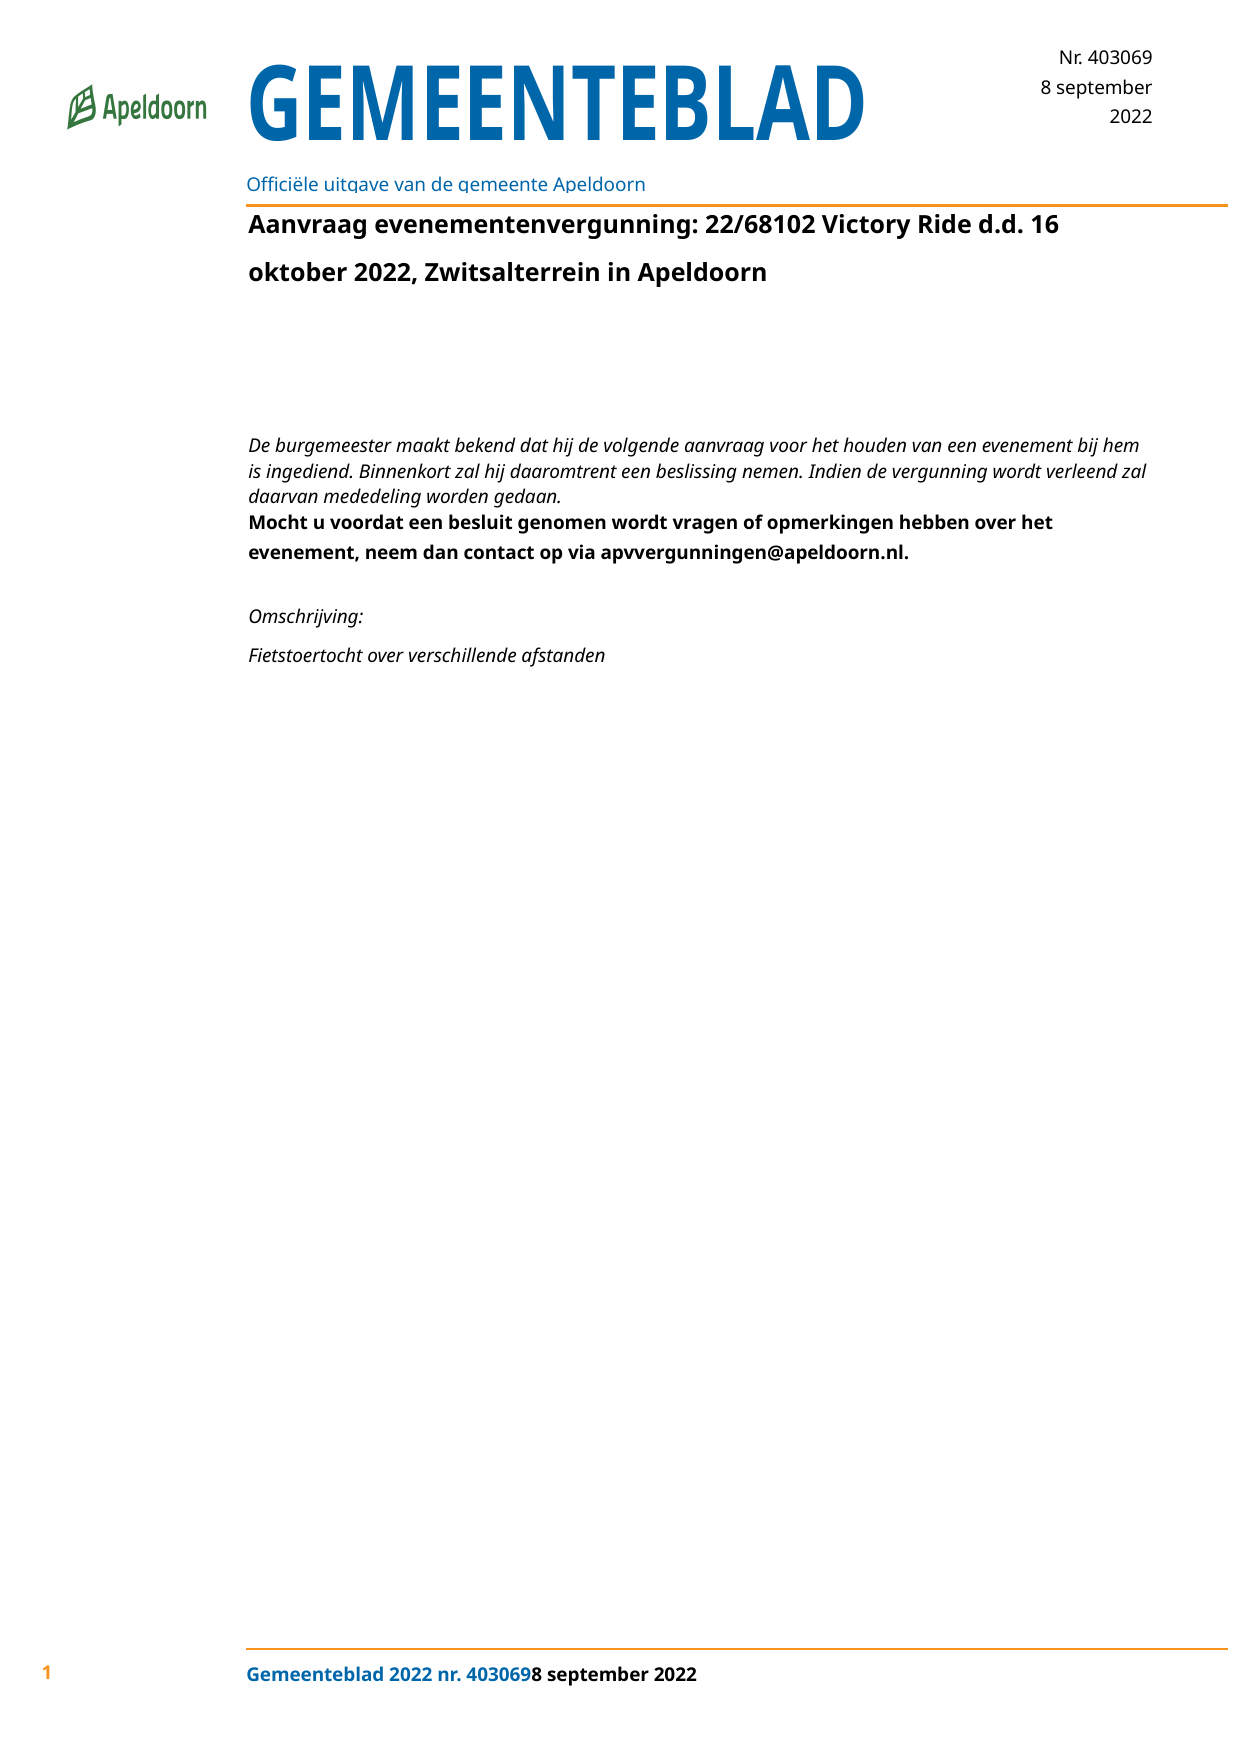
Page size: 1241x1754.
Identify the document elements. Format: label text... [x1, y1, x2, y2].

text Mocht u voordat een besluit genomen wordt vragen of opmerkingen hebben over het evenement, neem dan contact op via apvvergunningen@apeldoorn.nl. [248, 509, 1152, 565]
text Aanvraag evenementenvergunning: 22/68102 Victory Ride d.d. 16 oktober 2022, Zwitsalterrein in Apeldoorn [248, 207, 1152, 288]
text De burgemeester maakt bekend dat hij de volgende aanvraag voor het houden van een evenement bij hem is ingediend. Binnenkort zal hij daaromtrent een beslissing nemen. Indien de vergunning wordt verleend zal daarvan mededeling worden gedaan. [248, 432, 1152, 509]
text Omschrijving: [248, 603, 1152, 629]
picture [41, 47, 231, 172]
text Fietstoertocht over verschillende afstanden [248, 642, 1152, 668]
